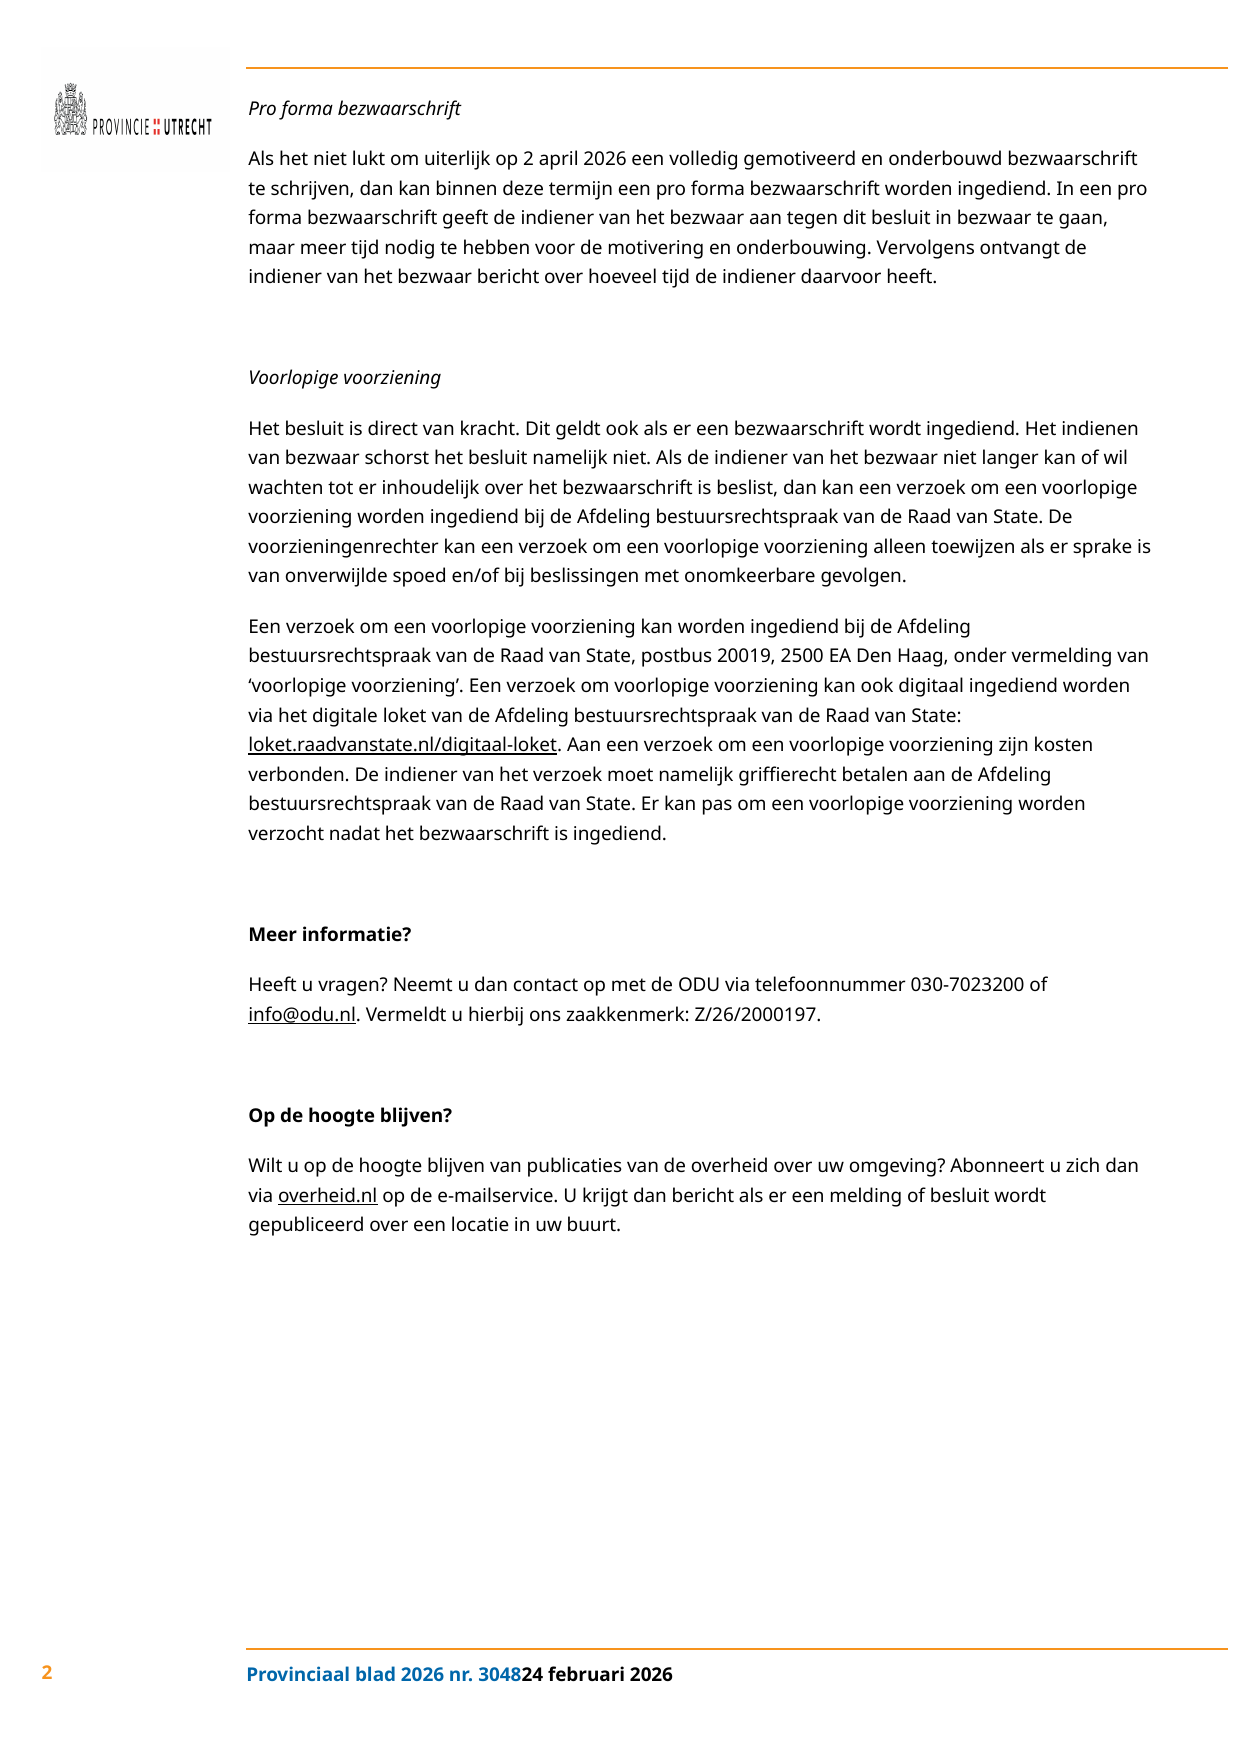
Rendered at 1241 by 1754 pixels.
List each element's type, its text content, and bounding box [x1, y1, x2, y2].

text Het besluit is direct van kracht. Dit geldt ook als er een bezwaarschrift wordt ingediend. Het indienen van bezwaar schorst het besluit namelijk niet. Als de indiener van het bezwaar niet langer kan of wil wachten tot er inhoudelijk over het bezwaarschrift is beslist, dan kan een verzoek om een voorlopige voorziening worden ingediend bij de Afdeling bestuursrechtspraak van de Raad van State. De voorzieningenrechter kan een verzoek om een voorlopige voorziening alleen toewijzen als er sprake is van onverwijlde spoed en/of bij beslissingen met onomkeerbare gevolgen. [248, 415, 1152, 588]
text Pro forma bezwaarschrift [248, 95, 1152, 121]
text Wilt u op de hoogte blijven van publicaties van de overheid over uw omgeving? Abonneert u zich dan via overheid.nl op de e-mailservice. U krijgt dan bericht als er een melding of besluit wordt gepubliceerd over een locatie in uw buurt. [248, 1152, 1152, 1237]
text Meer informatie? [248, 921, 1152, 947]
text Heeft u vragen? Neemt u dan contact op met de ODU via telefoonnummer 030-7023200 of info@odu.nl. Vermeldt u hierbij ons zaakkenmerk: Z/26/2000197. [248, 971, 1152, 1027]
text Voorlopige voorziening [248, 364, 1152, 390]
picture [41, 47, 231, 172]
text Op de hoogte blijven? [248, 1102, 1152, 1128]
text Als het niet lukt om uiterlijk op 2 april 2026 een volledig gemotiveerd en onderbouwd bezwaarschrift te schrijven, dan kan binnen deze termijn een pro forma bezwaarschrift worden ingediend. In een pro forma bezwaarschrift geeft de indiener van het bezwaar aan tegen dit besluit in bezwaar te gaan, maar meer tijd nodig te hebben voor de motivering en onderbouwing. Vervolgens ontvangt de indiener van het bezwaar bericht over hoeveel tijd de indiener daarvoor heeft. [248, 145, 1152, 289]
text Een verzoek om een voorlopige voorziening kan worden ingediend bij de Afdeling bestuursrechtspraak van de Raad van State, postbus 20019, 2500 EA Den Haag, onder vermelding van ‘voorlopige voorziening’. Een verzoek om voorlopige voorziening kan ook digitaal ingediend worden via het digitale loket van de Afdeling bestuursrechtspraak van de Raad van State: loket.raadvanstate.nl/digitaal-loket. Aan een verzoek om een voorlopige voorziening zijn kosten verbonden. De indiener van het verzoek moet namelijk griffierecht betalen aan de Afdeling bestuursrechtspraak van de Raad van State. Er kan pas om een voorlopige voorziening worden verzocht nadat het bezwaarschrift is ingediend. [248, 613, 1152, 846]
